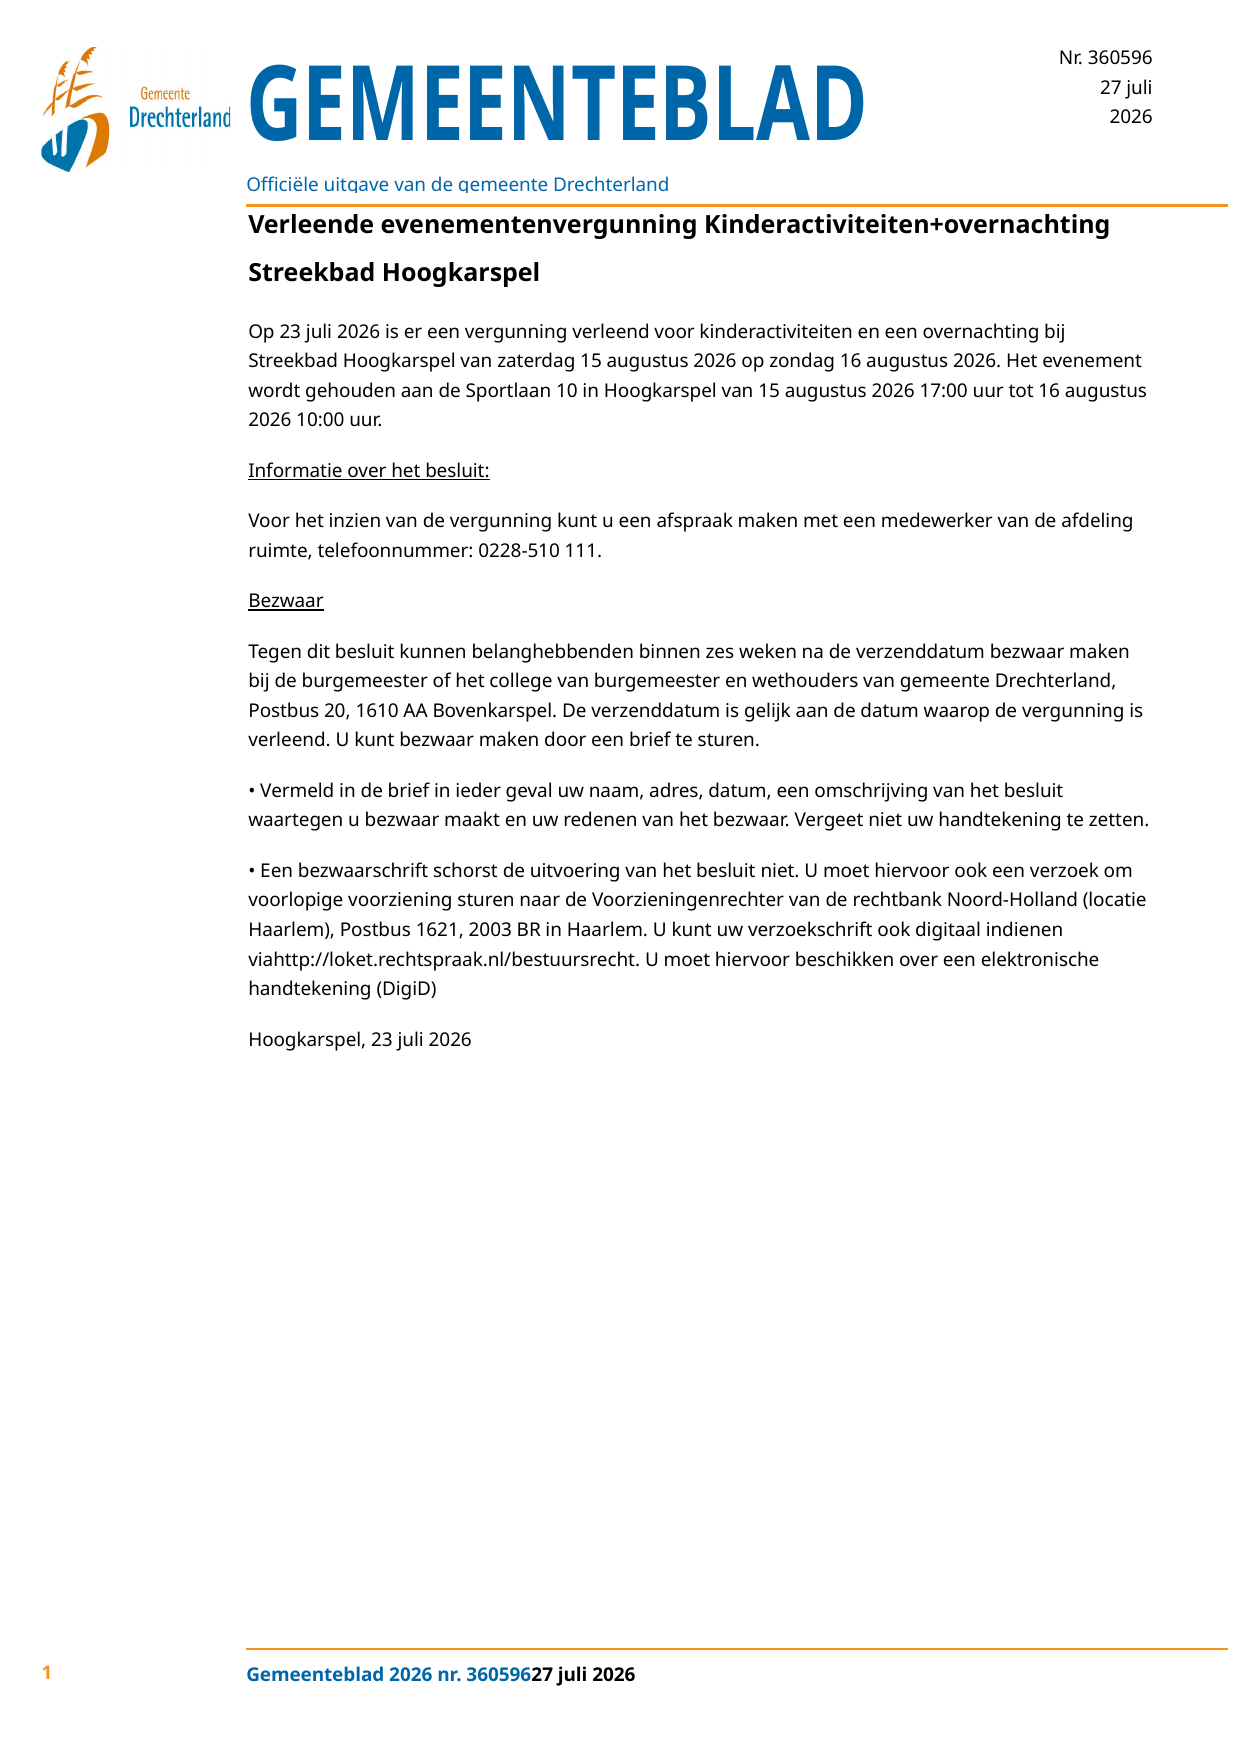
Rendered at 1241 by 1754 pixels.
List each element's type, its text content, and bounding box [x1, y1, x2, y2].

picture [226, 115, 231, 124]
text • Vermeld in de brief in ieder geval uw naam, adres, datum, een omschrijving van het besluit waartegen u bezwaar maakt en uw redenen van het bezwaar. Vergeet niet uw handtekening te zetten. [248, 777, 1152, 832]
text • Een bezwaarschrift schorst de uitvoering van het besluit niet. U moet hiervoor ook een verzoek om voorlopige voorziening sturen naar de Voorzieningenrechter van de rechtbank Noord-Holland (locatie Haarlem), Postbus 1621, 2003 BR in Haarlem. U kunt uw verzoekschrift ook digitaal indienen viahttp://loket.rechtspraak.nl/bestuursrecht. U moet hiervoor beschikken over een elektronische handtekening (DigiD) [248, 857, 1152, 1001]
picture [41, 47, 231, 172]
text Voor het inzien van de vergunning kunt u een afspraak maken met een medewerker van de afdeling ruimte, telefoonnummer: 0228-510 111. [248, 507, 1152, 563]
text Op 23 juli 2026 is er een vergunning verleend voor kinderactiviteiten en een overnachting bij Streekbad Hoogkarspel van zaterdag 15 augustus 2026 op zondag 16 augustus 2026. Het evenement wordt gehouden aan de Sportlaan 10 in Hoogkarspel van 15 augustus 2026 17:00 uur tot 16 augustus 2026 10:00 uur. [248, 318, 1152, 432]
text Informatie over het besluit: [248, 457, 1152, 483]
text Verleende evenementenvergunning Kinderactiviteiten+overnachting Streekbad Hoogkarspel [248, 207, 1152, 288]
picture [41, 158, 64, 172]
text Bezwaar [248, 587, 1152, 613]
text Hoogkarspel, 23 juli 2026 [248, 1026, 1152, 1052]
text Tegen dit besluit kunnen belanghebbenden binnen zes weken na de verzenddatum bezwaar maken bij de burgemeester of het college van burgemeester en wethouders van gemeente Drechterland, Postbus 20, 1610 AA Bovenkarspel. De verzenddatum is gelijk aan de datum waarop de vergunning is verleend. U kunt bezwaar maken door een brief te sturen. [248, 638, 1152, 752]
